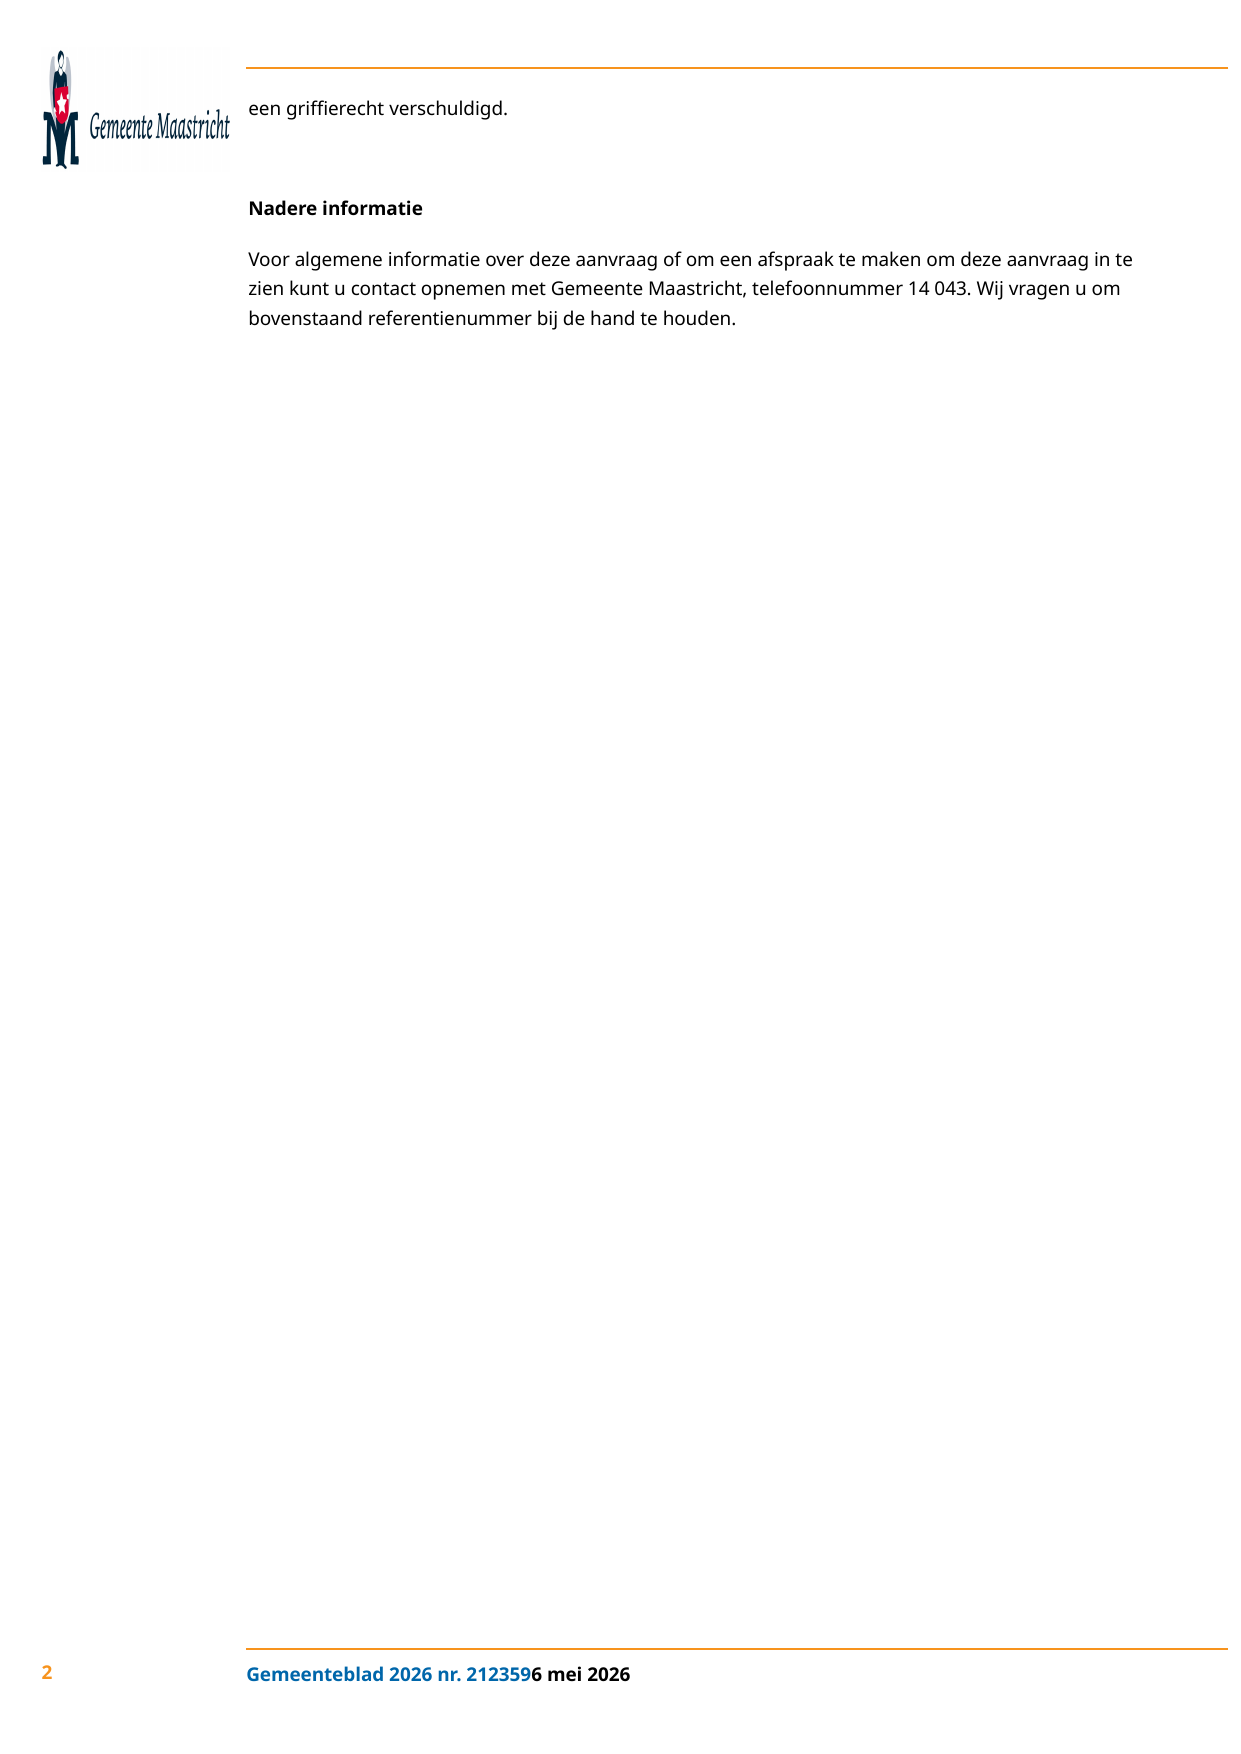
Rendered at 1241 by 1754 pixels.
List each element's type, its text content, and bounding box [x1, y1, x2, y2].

text een griffierecht verschuldigd. [248, 95, 1152, 121]
picture [41, 47, 231, 172]
text Voor algemene informatie over deze aanvraag of om een afspraak te maken om deze aanvraag in te zien kunt u contact opnemen met Gemeente Maastricht, telefoonnummer 14 043. Wij vragen u om bovenstaand referentienummer bij de hand te houden. [248, 246, 1152, 331]
text Nadere informatie [248, 196, 1152, 221]
